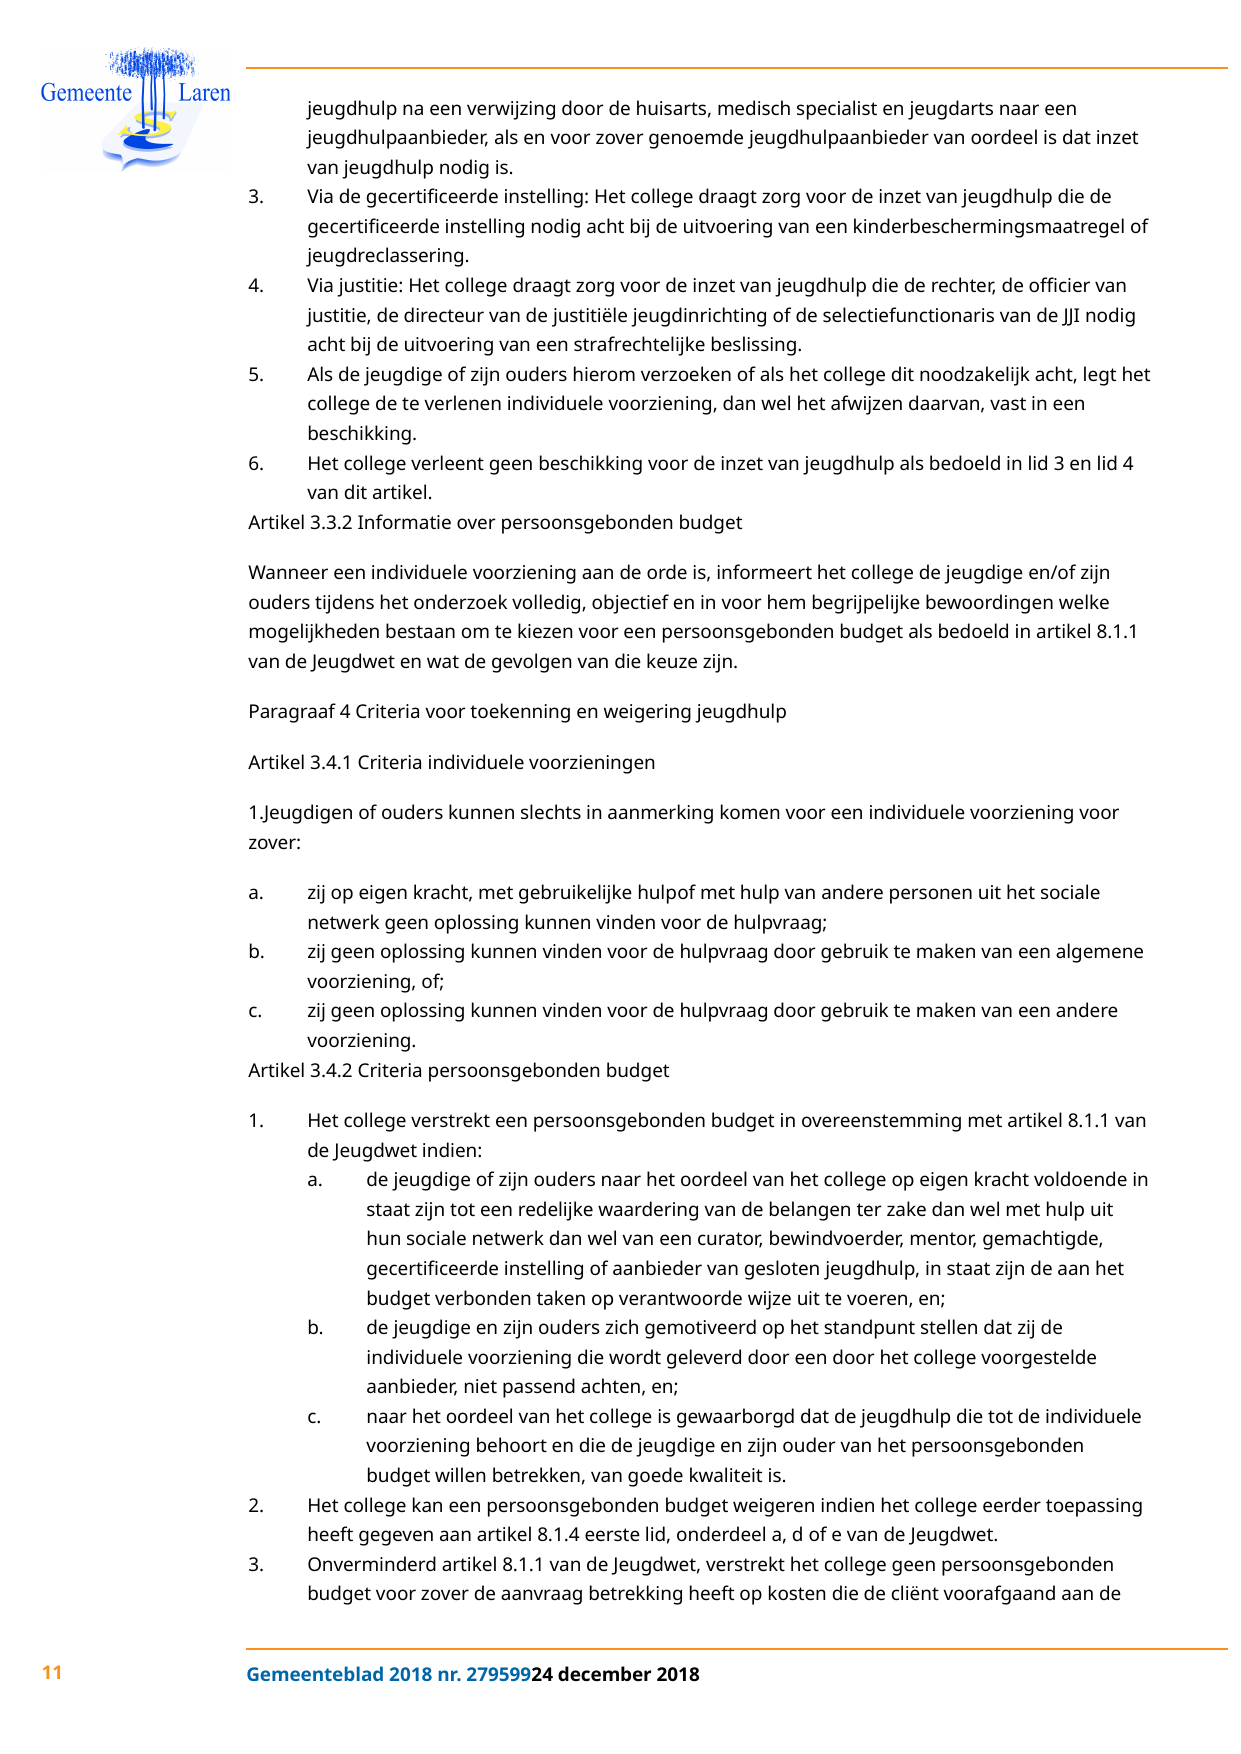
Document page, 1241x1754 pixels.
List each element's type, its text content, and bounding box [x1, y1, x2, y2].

list Onverminderd artikel 8.1.1 van de Jeugdwet, verstrekt het college geen persoonsgebonden budget voor zover de aanvraag betrekking heeft op kosten die de cliënt voorafgaand aan de [248, 1551, 1152, 1606]
text Wanneer een individuele voorziening aan de orde is, informeert het college de jeugdige en/of zijn ouders tijdens het onderzoek volledig, objectief en in voor hem begrijpelijke bewoordingen welke mogelijkheden bestaan om te kiezen voor een persoonsgebonden budget als bedoeld in artikel 8.1.1 van de Jeugdwet en wat de gevolgen van die keuze zijn. [248, 559, 1152, 674]
list de jeugdige of zijn ouders naar het oordeel van het college op eigen kracht voldoende in staat zijn tot een redelijke waardering van de belangen ter zake dan wel met hulp uit hun sociale netwerk dan wel van een curator, bewindvoerder, mentor, gemachtigde, gecertificeerde instelling of aanbieder van gesloten jeugdhulp, in staat zijn de aan het budget verbonden taken op verantwoorde wijze uit te voeren, en; [307, 1166, 1152, 1311]
list Het college kan een persoonsgebonden budget weigeren indien het college eerder toepassing heeft gegeven aan artikel 8.1.4 eerste lid, onderdeel a, d of e van de Jeugdwet. [248, 1492, 1152, 1547]
picture [41, 47, 231, 172]
text Artikel 3.4.2 Criteria persoonsgebonden budget [248, 1057, 1152, 1083]
list zij geen oplossing kunnen vinden voor de hulpvraag door gebruik te maken van een andere voorziening. [248, 998, 1152, 1053]
list de jeugdige en zijn ouders zich gemotiveerd op het standpunt stellen dat zij de individuele voorziening die wordt geleverd door een door het college voorgestelde aanbieder, niet passend achten, en; [307, 1314, 1152, 1399]
list Het college verleent geen beschikking voor de inzet van jeugdhulp als bedoeld in lid 3 en lid 4 van dit artikel. [248, 450, 1152, 505]
text 1.Jeugdigen of ouders kunnen slechts in aanmerking komen voor een individuele voorziening voor zover: [248, 799, 1152, 855]
list Via de gecertificeerde instelling: Het college draagt zorg voor de inzet van jeugdhulp die de gecertificeerde instelling nodig acht bij de uitvoering van een kinderbeschermingsmaatregel of jeugdreclassering. [248, 183, 1152, 268]
list Via justitie: Het college draagt zorg voor de inzet van jeugdhulp die de rechter, de officier van justitie, de directeur van de justitiële jeugdinrichting of de selectiefunctionaris van de JJI nodig acht bij de uitvoering van een strafrechtelijke beslissing. [248, 272, 1152, 357]
text Paragraaf 4 Criteria voor toekenning en weigering jeugdhulp [248, 698, 1152, 724]
list Het college verstrekt een persoonsgebonden budget in overeenstemming met artikel 8.1.1 van de Jeugdwet indien: [248, 1107, 1152, 1163]
list zij op eigen kracht, met gebruikelijke hulpof met hulp van andere personen uit het sociale netwerk geen oplossing kunnen vinden voor de hulpvraag; [248, 879, 1152, 935]
list zij geen oplossing kunnen vinden voor de hulpvraag door gebruik te maken van een algemene voorziening, of; [248, 938, 1152, 994]
list Als de jeugdige of zijn ouders hierom verzoeken of als het college dit noodzakelijk acht, legt het college de te verlenen individuele voorziening, dan wel het afwijzen daarvan, vast in een beschikking. [248, 361, 1152, 446]
list jeugdhulp na een verwijzing door de huisarts, medisch specialist en jeugdarts naar een jeugdhulpaanbieder, als en voor zover genoemde jeugdhulpaanbieder van oordeel is dat inzet van jeugdhulp nodig is. [248, 95, 1152, 180]
text Artikel 3.3.2 Informatie over persoonsgebonden budget [248, 509, 1152, 535]
text Artikel 3.4.1 Criteria individuele voorzieningen [248, 749, 1152, 775]
list naar het oordeel van het college is gewaarborgd dat de jeugdhulp die tot de individuele voorziening behoort en die de jeugdige en zijn ouder van het persoonsgebonden budget willen betrekken, van goede kwaliteit is. [307, 1403, 1152, 1488]
